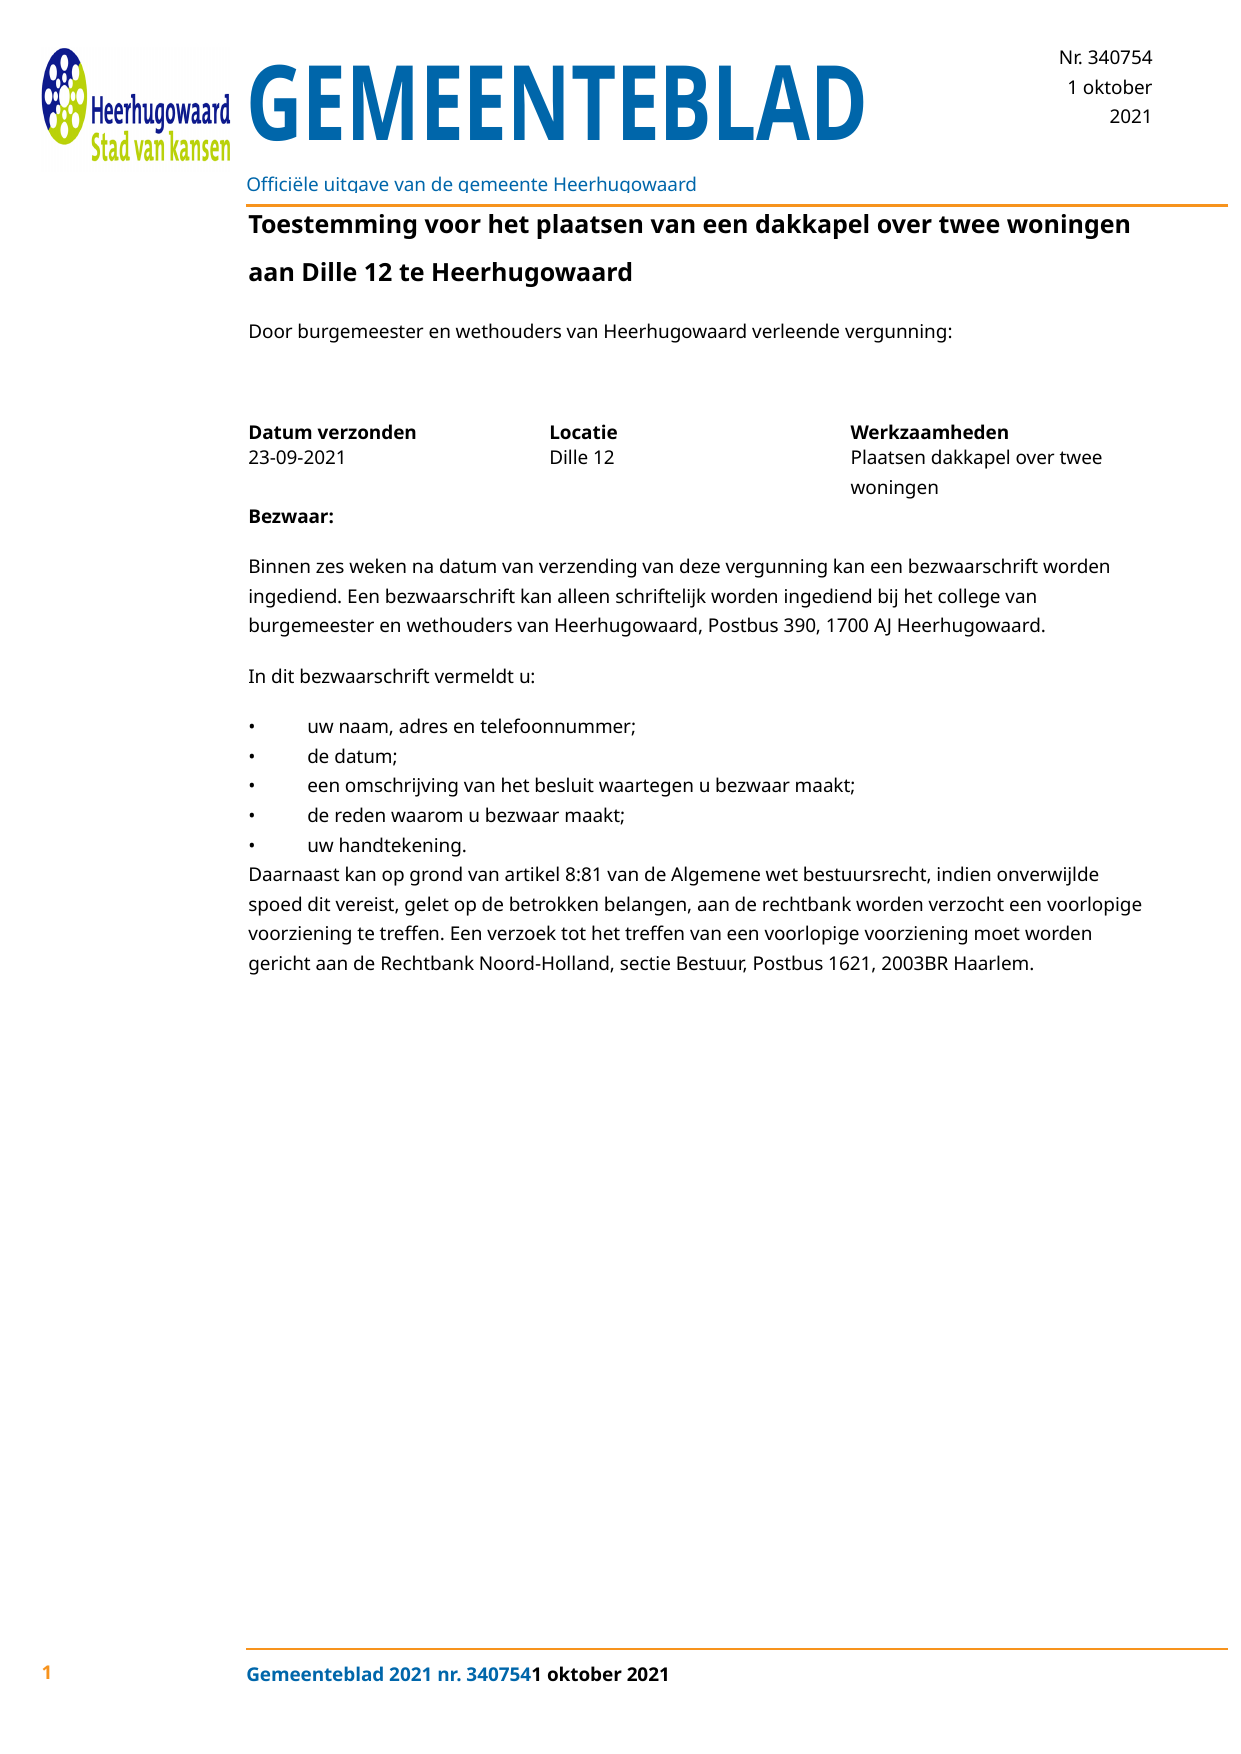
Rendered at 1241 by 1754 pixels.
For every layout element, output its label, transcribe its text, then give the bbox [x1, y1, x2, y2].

table_cell 23-09-2021 [248, 445, 549, 500]
table_header Werkzaamheden [850, 419, 1152, 444]
table_cell Dille 12 [549, 445, 850, 500]
list de reden waarom u bezwaar maakt; [248, 802, 1152, 828]
table_header Locatie [549, 419, 850, 444]
list een omschrijving van het besluit waartegen u bezwaar maakt; [248, 773, 1152, 798]
text Door burgemeester en wethouders van Heerhugowaard verleende vergunning: [248, 318, 1152, 344]
picture [41, 47, 231, 172]
text Binnen zes weken na datum van verzending van deze vergunning kan een bezwaarschrift worden ingediend. Een bezwaarschrift kan alleen schriftelijk worden ingediend bij het college van burgemeester en wethouders van Heerhugowaard, Postbus 390, 1700 AJ Heerhugowaard. [248, 553, 1152, 638]
list uw handtekening. [248, 832, 1152, 858]
list de datum; [248, 743, 1152, 769]
list uw naam, adres en telefoonnummer; [248, 713, 1152, 739]
text Toestemming voor het plaatsen van een dakkapel over twee woningen aan Dille 12 te Heerhugowaard [248, 207, 1152, 288]
text Bezwaar: [248, 503, 1152, 529]
text Daarnaast kan op grond van artikel 8:81 van de Algemene wet bestuursrecht, indien onverwijlde spoed dit vereist, gelet op de betrokken belangen, aan de rechtbank worden verzocht een voorlopige voorziening te treffen. Een verzoek tot het treffen van een voorlopige voorziening moet worden gericht aan de Rechtbank Noord-Holland, sectie Bestuur, Postbus 1621, 2003BR Haarlem. [248, 861, 1152, 976]
table_header Datum verzonden [248, 419, 549, 444]
table_cell Plaatsen dakkapel over twee woningen [850, 445, 1152, 500]
text In dit bezwaarschrift vermeldt u: [248, 663, 1152, 689]
